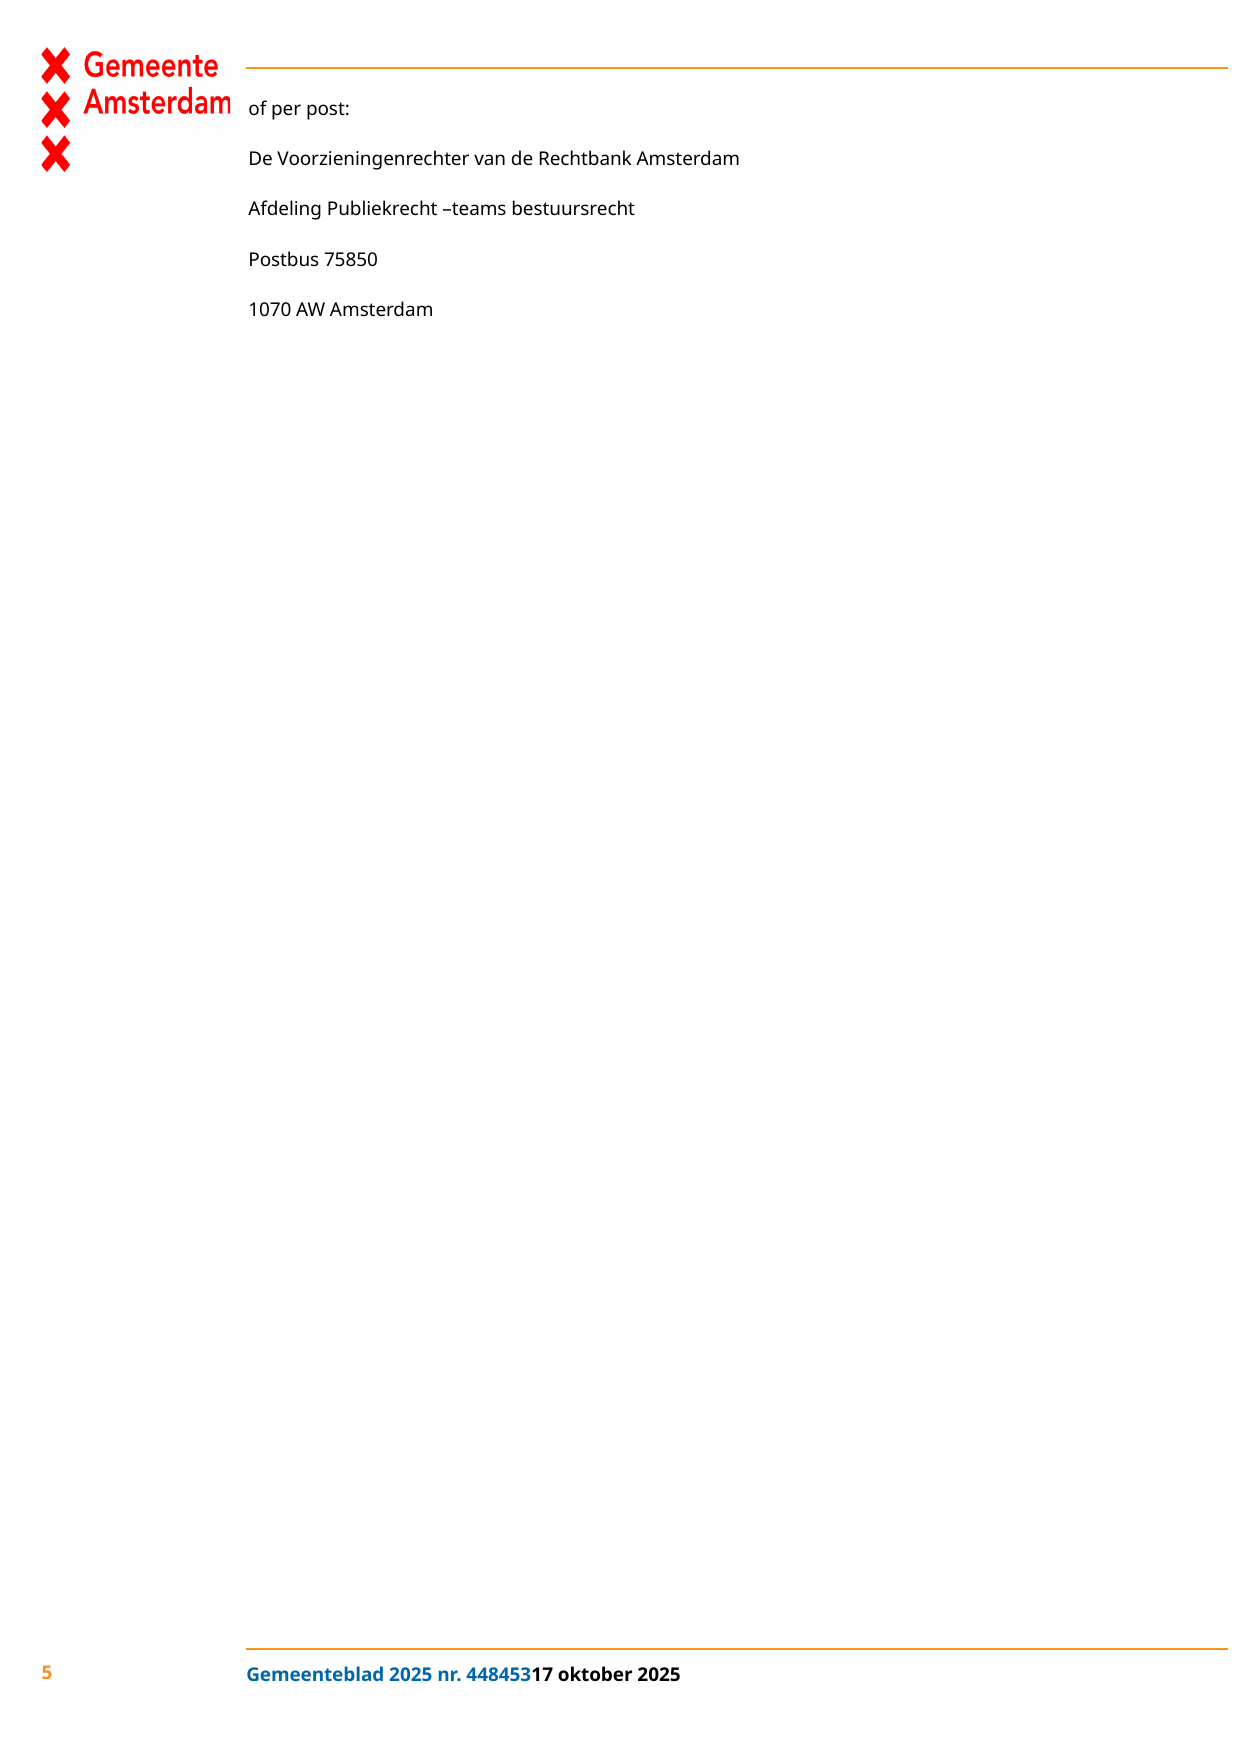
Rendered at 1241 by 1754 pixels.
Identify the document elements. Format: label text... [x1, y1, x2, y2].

text of per post: [248, 95, 1152, 121]
text Afdeling Publiekrecht –teams bestuursrecht [248, 196, 1152, 221]
picture [41, 47, 231, 172]
text Postbus 75850 [248, 246, 1152, 272]
text De Voorzieningenrechter van de Rechtbank Amsterdam [248, 145, 1152, 171]
text 1070 AW Amsterdam [248, 296, 1152, 322]
